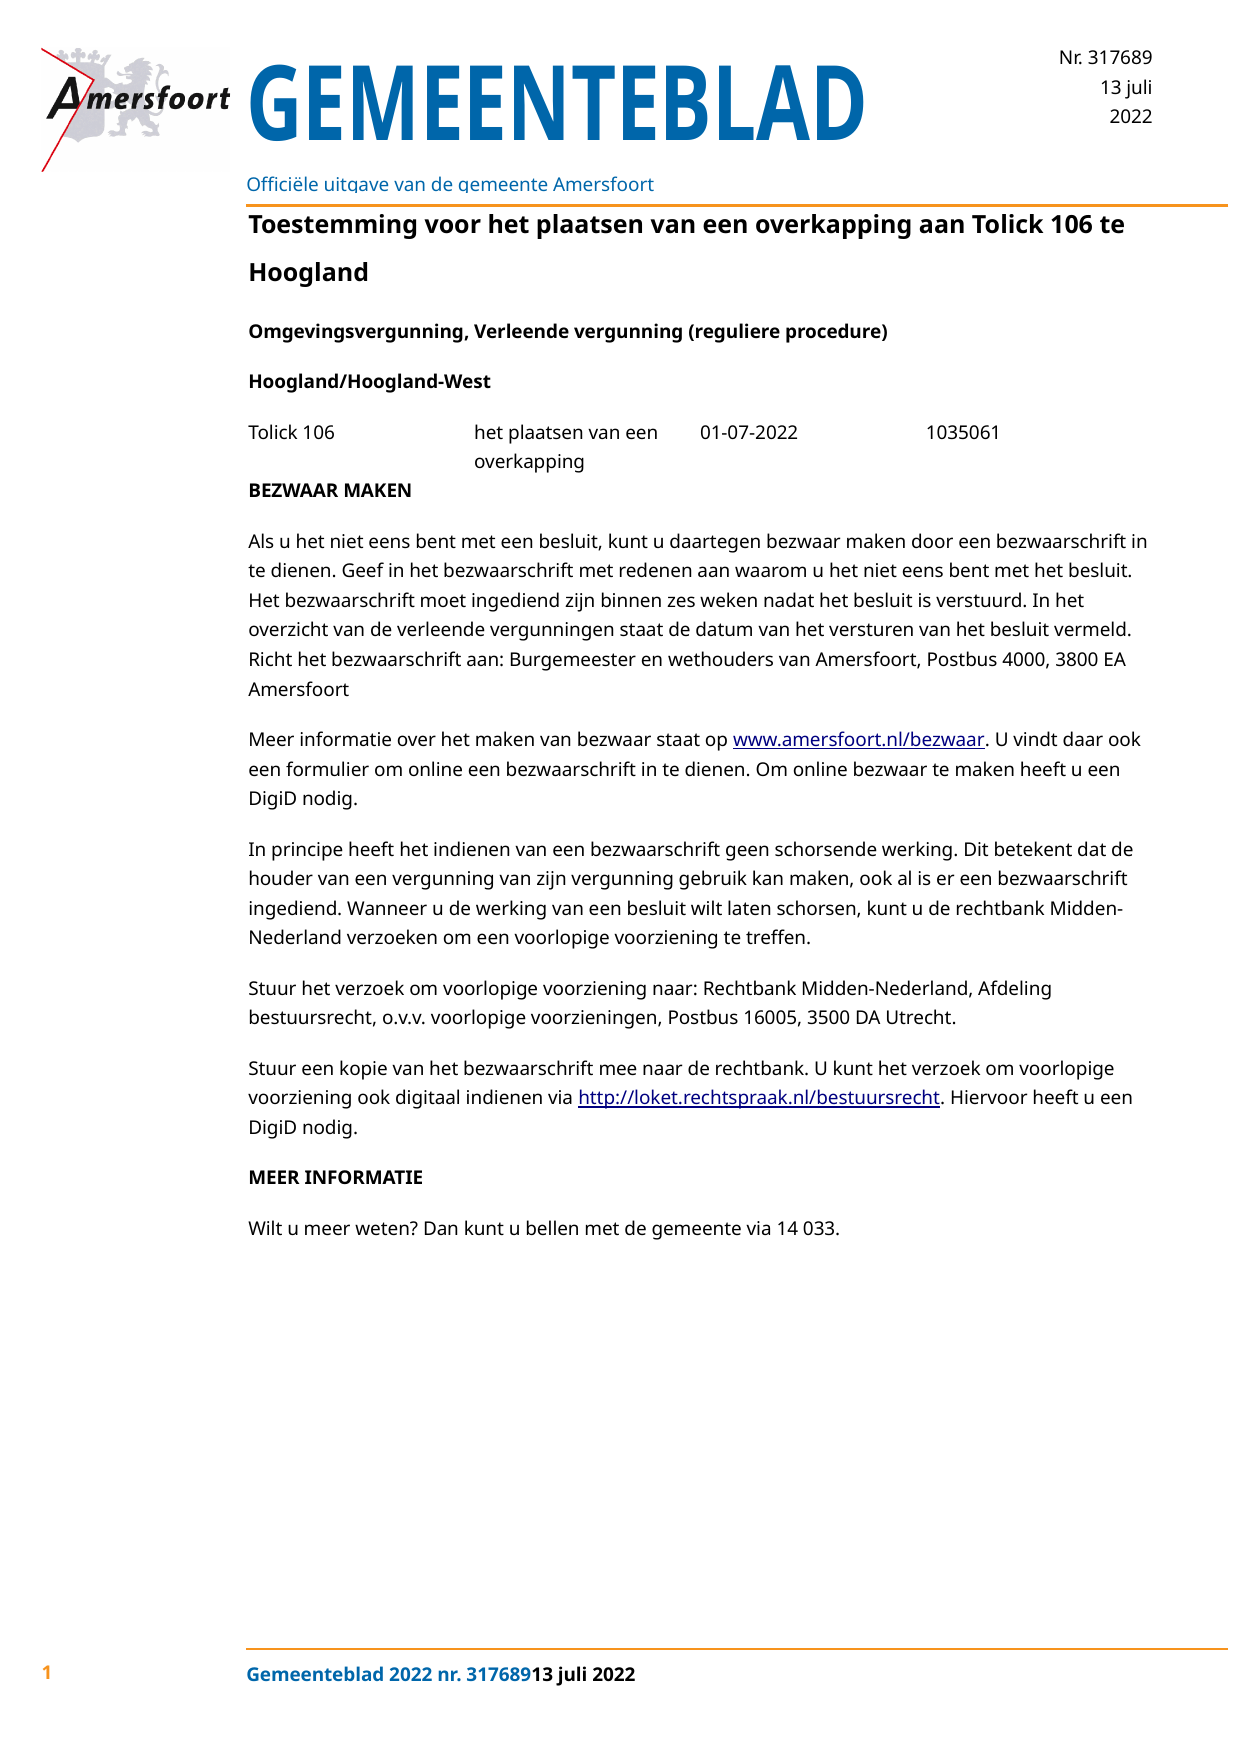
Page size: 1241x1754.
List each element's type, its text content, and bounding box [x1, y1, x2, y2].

text In principe heeft het indienen van een bezwaarschrift geen schorsende werking. Dit betekent dat de houder van een vergunning van zijn vergunning gebruik kan maken, ook al is er een bezwaarschrift ingediend. Wanneer u de werking van een besluit wilt laten schorsen, kunt u de rechtbank Midden-Nederland verzoeken om een voorlopige voorziening te treffen. [248, 836, 1152, 950]
text Wilt u meer weten? Dan kunt u bellen met de gemeente via 14 033. [248, 1215, 1152, 1241]
table_header 1035061 [926, 419, 1152, 474]
table_header 01-07-2022 [700, 419, 926, 474]
text Stuur het verzoek om voorlopige voorziening naar: Rechtbank Midden-Nederland, Afdeling bestuursrecht, o.v.v. voorlopige voorzieningen, Postbus 16005, 3500 DA Utrecht. [248, 975, 1152, 1030]
picture [41, 47, 231, 172]
text Omgevingsvergunning, Verleende vergunning (reguliere procedure) [248, 318, 1152, 344]
text Stuur een kopie van het bezwaarschrift mee naar de rechtbank. U kunt het verzoek om voorlopige voorziening ook digitaal indienen via http://loket.rechtspraak.nl/bestuursrecht. Hiervoor heeft u een DigiD nodig. [248, 1055, 1152, 1140]
text BEZWAAR MAKEN [248, 477, 1152, 503]
text Als u het niet eens bent met een besluit, kunt u daartegen bezwaar maken door een bezwaarschrift in te dienen. Geef in het bezwaarschrift met redenen aan waarom u het niet eens bent met het besluit. Het bezwaarschrift moet ingediend zijn binnen zes weken nadat het besluit is verstuurd. In het overzicht van de verleende vergunningen staat de datum van het versturen van het besluit vermeld. Richt het bezwaarschrift aan: Burgemeester en wethouders van Amersfoort, Postbus 4000, 3800 EA Amersfoort [248, 528, 1152, 701]
text Meer informatie over het maken van bezwaar staat op www.amersfoort.nl/bezwaar. U vindt daar ook een formulier om online een bezwaarschrift in te dienen. Om online bezwaar te maken heeft u een DigiD nodig. [248, 726, 1152, 811]
text Toestemming voor het plaatsen van een overkapping aan Tolick 106 te Hoogland [248, 207, 1152, 288]
table_header het plaatsen van een overkapping [474, 419, 700, 474]
text Hoogland/Hoogland-West [248, 368, 1152, 394]
table_header Tolick 106 [248, 419, 474, 474]
text MEER INFORMATIE [248, 1164, 1152, 1190]
